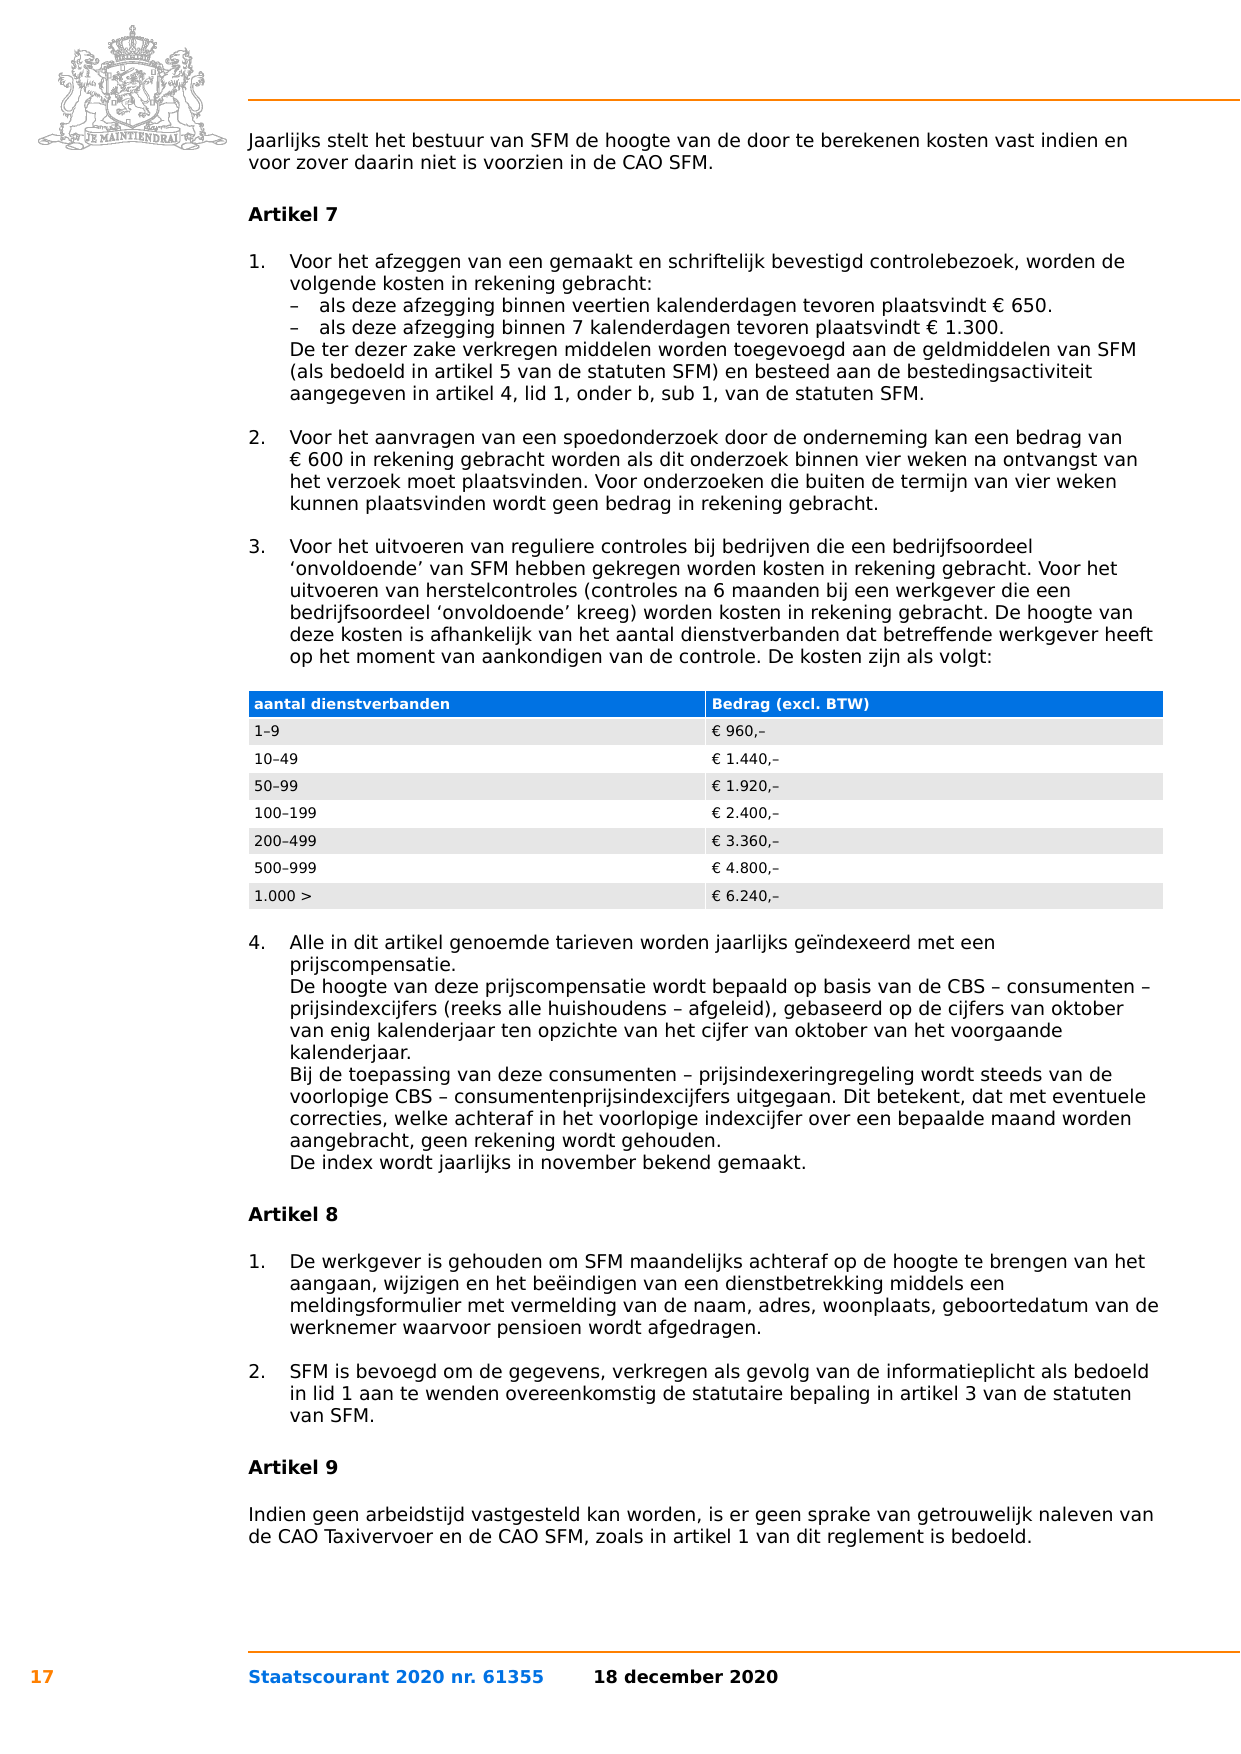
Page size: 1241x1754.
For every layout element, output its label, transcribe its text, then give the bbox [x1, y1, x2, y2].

text Jaarlijks stelt het bestuur van SFM de hoogte van de door te berekenen kosten vast indien en voor zover daarin niet is voorzien in de CAO SFM. [248, 130, 1163, 174]
subtitle Artikel 9 [248, 1457, 1163, 1479]
table_cell 1.000 > [249, 883, 705, 909]
table_cell € 2.400,– [706, 801, 1163, 827]
subtitle Artikel 7 [248, 204, 1163, 226]
table_cell € 1.440,– [706, 746, 1163, 772]
table_cell 500–999 [249, 856, 705, 882]
table_header Bedrag (excl. BTW) [706, 691, 1163, 717]
table_cell 200–499 [249, 828, 705, 854]
text Indien geen arbeidstijd vastgesteld kan worden, is er geen sprake van getrouwelijk naleven van de CAO Taxivervoer en de CAO SFM, zoals in artikel 1 van dit reglement is bedoeld. [248, 1504, 1163, 1548]
text De ter dezer zake verkregen middelen worden toegevoegd aan de geldmiddelen van SFM (als bedoeld in artikel 5 van de statuten SFM) en besteed aan de bestedingsactiviteit aangegeven in artikel 4, lid 1, onder b, sub 1, van de statuten SFM. [289, 339, 1163, 405]
picture [38, 25, 227, 150]
table_cell € 3.360,– [706, 828, 1163, 854]
table_cell 1–9 [249, 719, 705, 745]
text 4. Alle in dit artikel genoemde tarieven worden jaarlijks geïndexeerd met een prijscompensatie. [248, 932, 1163, 976]
text 1. Voor het afzeggen van een gemaakt en schriftelijk bevestigd controlebezoek, worden de volgende kosten in rekening gebracht: [248, 251, 1163, 295]
table_cell 50–99 [249, 773, 705, 800]
table_cell € 6.240,– [706, 883, 1163, 909]
subtitle Artikel 8 [248, 1204, 1163, 1226]
text – als deze afzegging binnen 7 kalenderdagen tevoren plaatsvindt € 1.300. [289, 317, 1163, 339]
text 1. De werkgever is gehouden om SFM maandelijks achteraf op de hoogte te brengen van het aangaan, wijzigen en het beëindigen van een dienstbetrekking middels een meldingsformulier met vermelding van de naam, adres, woonplaats, geboortedatum van de werknemer waarvoor pensioen wordt afgedragen. [248, 1251, 1163, 1339]
text – als deze afzegging binnen veertien kalenderdagen tevoren plaatsvindt € 650. [289, 295, 1163, 317]
table_cell 100–199 [249, 801, 705, 827]
table_cell € 1.920,– [706, 773, 1163, 800]
table_cell € 4.800,– [706, 856, 1163, 882]
text 3. Voor het uitvoeren van reguliere controles bij bedrijven die een bedrijfsoordeel ‘onvoldoende’ van SFM hebben gekregen worden kosten in rekening gebracht. Voor het uitvoeren van herstelcontroles (controles na 6 maanden bij een werkgever die een bedrijfsoordeel ‘onvoldoende’ kreeg) worden kosten in rekening gebracht. De hoogte van deze kosten is afhankelijk van het aantal dienstverbanden dat betreffende werkgever heeft op het moment van aankondigen van de controle. De kosten zijn als volgt: [248, 536, 1163, 668]
text 2. SFM is bevoegd om de gegevens, verkregen als gevolg van de informatieplicht als bedoeld in lid 1 aan te wenden overeenkomstig de statutaire bepaling in artikel 3 van de statuten van SFM. [248, 1361, 1163, 1427]
text De hoogte van deze prijscompensatie wordt bepaald op basis van de CBS – consumenten – prijsindexcijfers (reeks alle huishoudens – afgeleid), gebaseerd op de cijfers van oktober van enig kalenderjaar ten opzichte van het cijfer van oktober van het voorgaande kalenderjaar. [289, 976, 1163, 1064]
table_header aantal dienstverbanden [249, 691, 705, 717]
text 2. Voor het aanvragen van een spoedonderzoek door de onderneming kan een bedrag van € 600 in rekening gebracht worden als dit onderzoek binnen vier weken na ontvangst van het verzoek moet plaatsvinden. Voor onderzoeken die buiten de termijn van vier weken kunnen plaatsvinden wordt geen bedrag in rekening gebracht. [248, 427, 1163, 514]
text De index wordt jaarlijks in november bekend gemaakt. [289, 1152, 1163, 1174]
table_cell 10–49 [249, 746, 705, 772]
text Bij de toepassing van deze consumenten – prijsindexeringregeling wordt steeds van de voorlopige CBS – consumentenprijsindexcijfers uitgegaan. Dit betekent, dat met eventuele correcties, welke achteraf in het voorlopige indexcijfer over een bepaalde maand worden aangebracht, geen rekening wordt gehouden. [289, 1064, 1163, 1152]
table_cell € 960,– [706, 719, 1163, 745]
